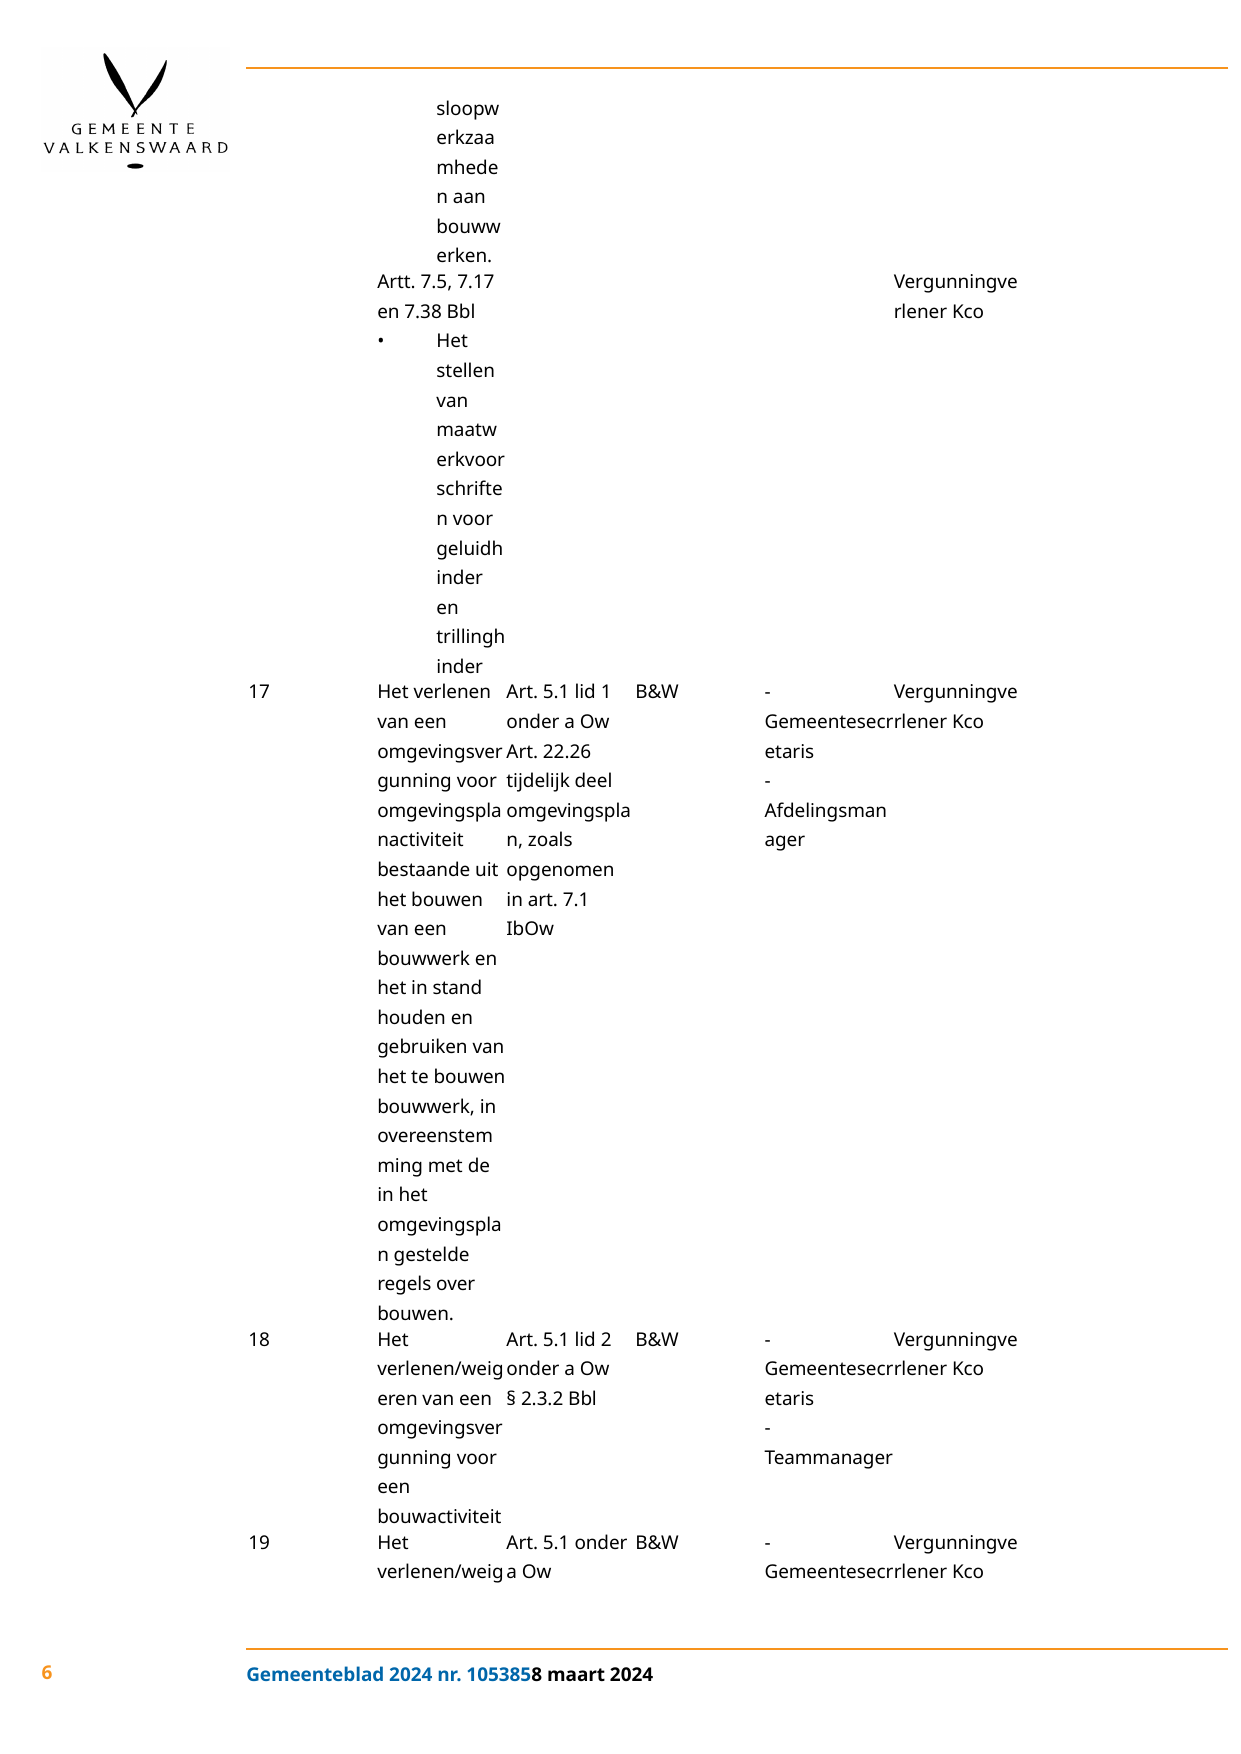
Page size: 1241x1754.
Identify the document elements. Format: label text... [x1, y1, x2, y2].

table_cell Het verlenen van een omgevingsvergunning voor omgevingsplanactiviteit bestaande uit het bouwen van een bouwwerk en het in stand houden en gebruiken van het te bouwen bouwwerk, in overeenstemming met de in het omgevingsplan gestelde regels over bouwen. [377, 679, 506, 1326]
table_cell Vergunningverlener Kco [894, 1326, 1022, 1529]
table_cell Art. 5.1 onder a Ow [506, 1529, 635, 1584]
table_cell Het verlenen/weig [377, 1529, 506, 1584]
table_cell - Gemeentesecr [764, 1529, 893, 1584]
table_cell 19 [248, 1529, 377, 1584]
table_cell [764, 95, 893, 268]
table_cell [894, 95, 1022, 268]
table_cell Het verlenen/weigeren van een omgevingsvergunning voor een bouwactiviteit [377, 1326, 506, 1529]
table_cell [1023, 679, 1152, 1326]
table_cell [506, 269, 635, 679]
table_cell [1023, 95, 1152, 268]
table_cell B&W [635, 679, 764, 1326]
table_cell sloopwerkzaamheden aan bouwwerken. [377, 95, 506, 268]
table_cell Artt. 7.5, 7.17 en 7.38 Bbl Het stellen van maatwerkvoorschriften voor geluidhinder en trillinghinder [377, 269, 506, 679]
table_cell [248, 95, 377, 679]
table_cell 18 [248, 1326, 377, 1529]
table_cell Art. 5.1 lid 1 onder a Ow Art. 22.26 tijdelijk deel omgevingsplan, zoals opgenomen in art. 7.1 IbOw [506, 679, 635, 1326]
table_cell [635, 95, 764, 268]
table_cell - Gemeentesecretaris - Teammanager [764, 1326, 893, 1529]
table_cell B&W [635, 1326, 764, 1529]
table_cell [635, 269, 764, 679]
table_cell 17 [248, 679, 377, 1326]
table_cell Art. 5.1 lid 2 onder a Ow § 2.3.2 Bbl [506, 1326, 635, 1529]
table_cell - Gemeentesecretaris - Afdelingsmanager [764, 679, 893, 1326]
table_cell B&W [635, 1529, 764, 1584]
table_cell [506, 95, 635, 268]
table_cell Vergunningverlener Kco [894, 1529, 1022, 1584]
table_cell [764, 269, 893, 679]
table_cell [1023, 1326, 1152, 1529]
table_cell [1023, 269, 1152, 679]
table_cell Vergunningverlener Kco [894, 679, 1022, 1326]
table_cell Vergunningverlener Kco [894, 269, 1022, 679]
table_cell [1023, 1529, 1152, 1584]
picture [41, 47, 231, 172]
